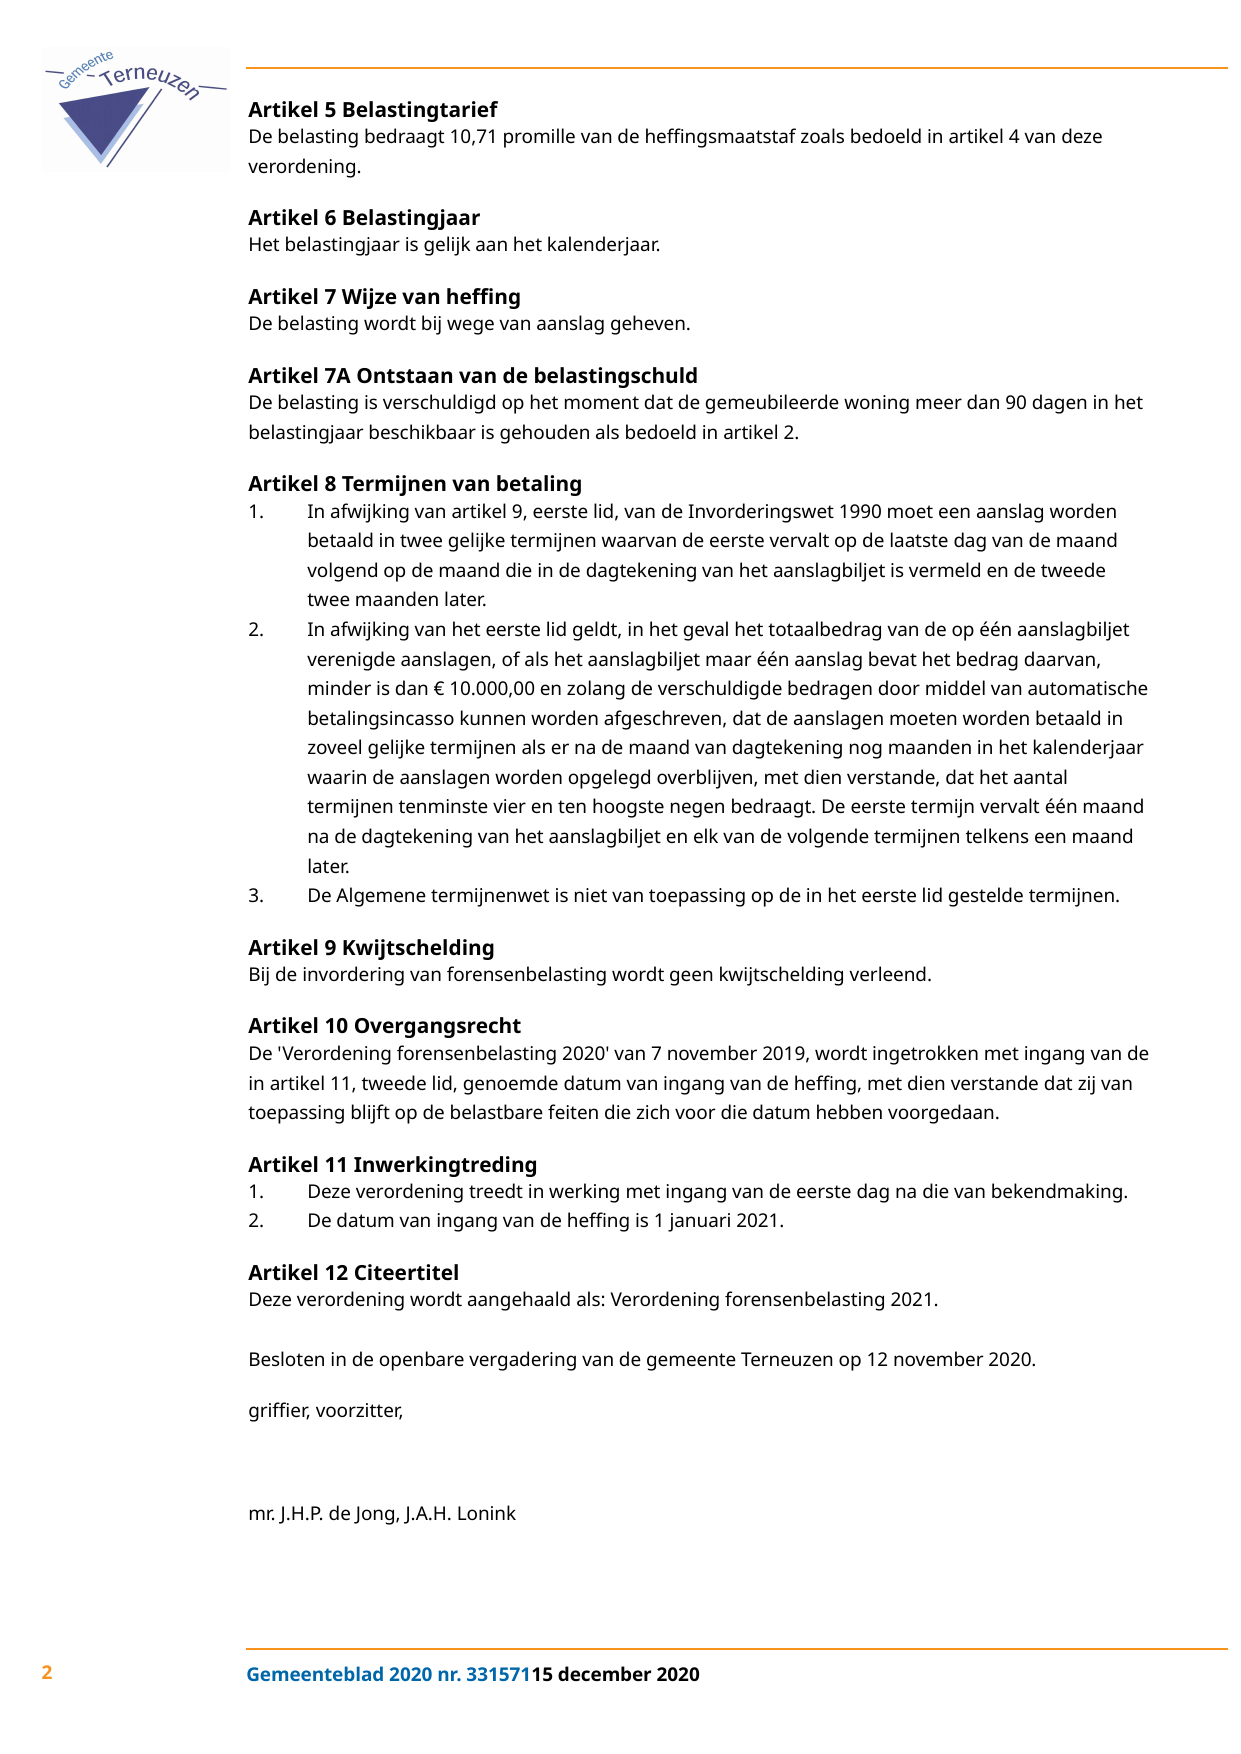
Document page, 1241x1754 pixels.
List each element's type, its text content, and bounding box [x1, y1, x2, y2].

text De belasting is verschuldigd op het moment dat de gemeubileerde woning meer dan 90 dagen in het belastingjaar beschikbaar is gehouden als bedoeld in artikel 2. [248, 389, 1152, 445]
list De Algemene termijnenwet is niet van toepassing op de in het eerste lid gestelde termijnen. [248, 882, 1152, 908]
text Artikel 10 Overgangsrecht [248, 1012, 1152, 1040]
text De belasting wordt bij wege van aanslag geheven. [248, 311, 1152, 336]
text Artikel 5 Belastingtarief [248, 95, 1152, 123]
picture [41, 47, 231, 172]
text Het belastingjaar is gelijk aan het kalenderjaar. [248, 232, 1152, 257]
list In afwijking van het eerste lid geldt, in het geval het totaalbedrag van de op één aanslagbiljet verenigde aanslagen, of als het aanslagbiljet maar één aanslag bevat het bedrag daarvan, minder is dan € 10.000,00 en zolang de verschuldigde bedragen door middel van automatische betalingsincasso kunnen worden afgeschreven, dat de aanslagen moeten worden betaald in zoveel gelijke termijnen als er na de maand van dagtekening nog maanden in het kalenderjaar waarin de aanslagen worden opgelegd overblijven, met dien verstande, dat het aantal termijnen tenminste vier en ten hoogste negen bedraagt. De eerste termijn vervalt één maand na de dagtekening van het aanslagbiljet en elk van de volgende termijnen telkens een maand later. [248, 616, 1152, 878]
text Artikel 8 Termijnen van betaling [248, 469, 1152, 498]
text Artikel 6 Belastingjaar [248, 203, 1152, 232]
text De 'Verordening forensenbelasting 2020' van 7 november 2019, wordt ingetrokken met ingang van de in artikel 11, tweede lid, genoemde datum van ingang van de heffing, met dien verstande dat zij van toepassing blijft op de belastbare feiten die zich voor die datum hebben voorgedaan. [248, 1040, 1152, 1125]
text Artikel 12 Citeertitel [248, 1258, 1152, 1287]
text mr. J.H.P. de Jong, J.A.H. Lonink [248, 1500, 1152, 1526]
text Artikel 9 Kwijtschelding [248, 933, 1152, 961]
text Bij de invordering van forensenbelasting wordt geen kwijtschelding verleend. [248, 961, 1152, 987]
text Artikel 7 Wijze van heffing [248, 282, 1152, 311]
text Besloten in de openbare vergadering van de gemeente Terneuzen op 12 november 2020. [248, 1346, 1152, 1371]
text Artikel 7A Ontstaan van de belastingschuld [248, 361, 1152, 389]
list In afwijking van artikel 9, eerste lid, van de Invorderingswet 1990 moet een aanslag worden betaald in twee gelijke termijnen waarvan de eerste vervalt op de laatste dag van de maand volgend op de maand die in de dagtekening van het aanslagbiljet is vermeld en de tweede twee maanden later. [248, 498, 1152, 612]
list Deze verordening treedt in werking met ingang van de eerste dag na die van bekendmaking. [248, 1178, 1152, 1204]
text griffier, voorzitter, [248, 1397, 1152, 1423]
text Deze verordening wordt aangehaald als: Verordening forensenbelasting 2021. [248, 1287, 1152, 1312]
text Artikel 11 Inwerkingtreding [248, 1150, 1152, 1178]
text De belasting bedraagt 10,71 promille van de heffingsmaatstaf zoals bedoeld in artikel 4 van deze verordening. [248, 123, 1152, 178]
list De datum van ingang van de heffing is 1 januari 2021. [248, 1208, 1152, 1233]
